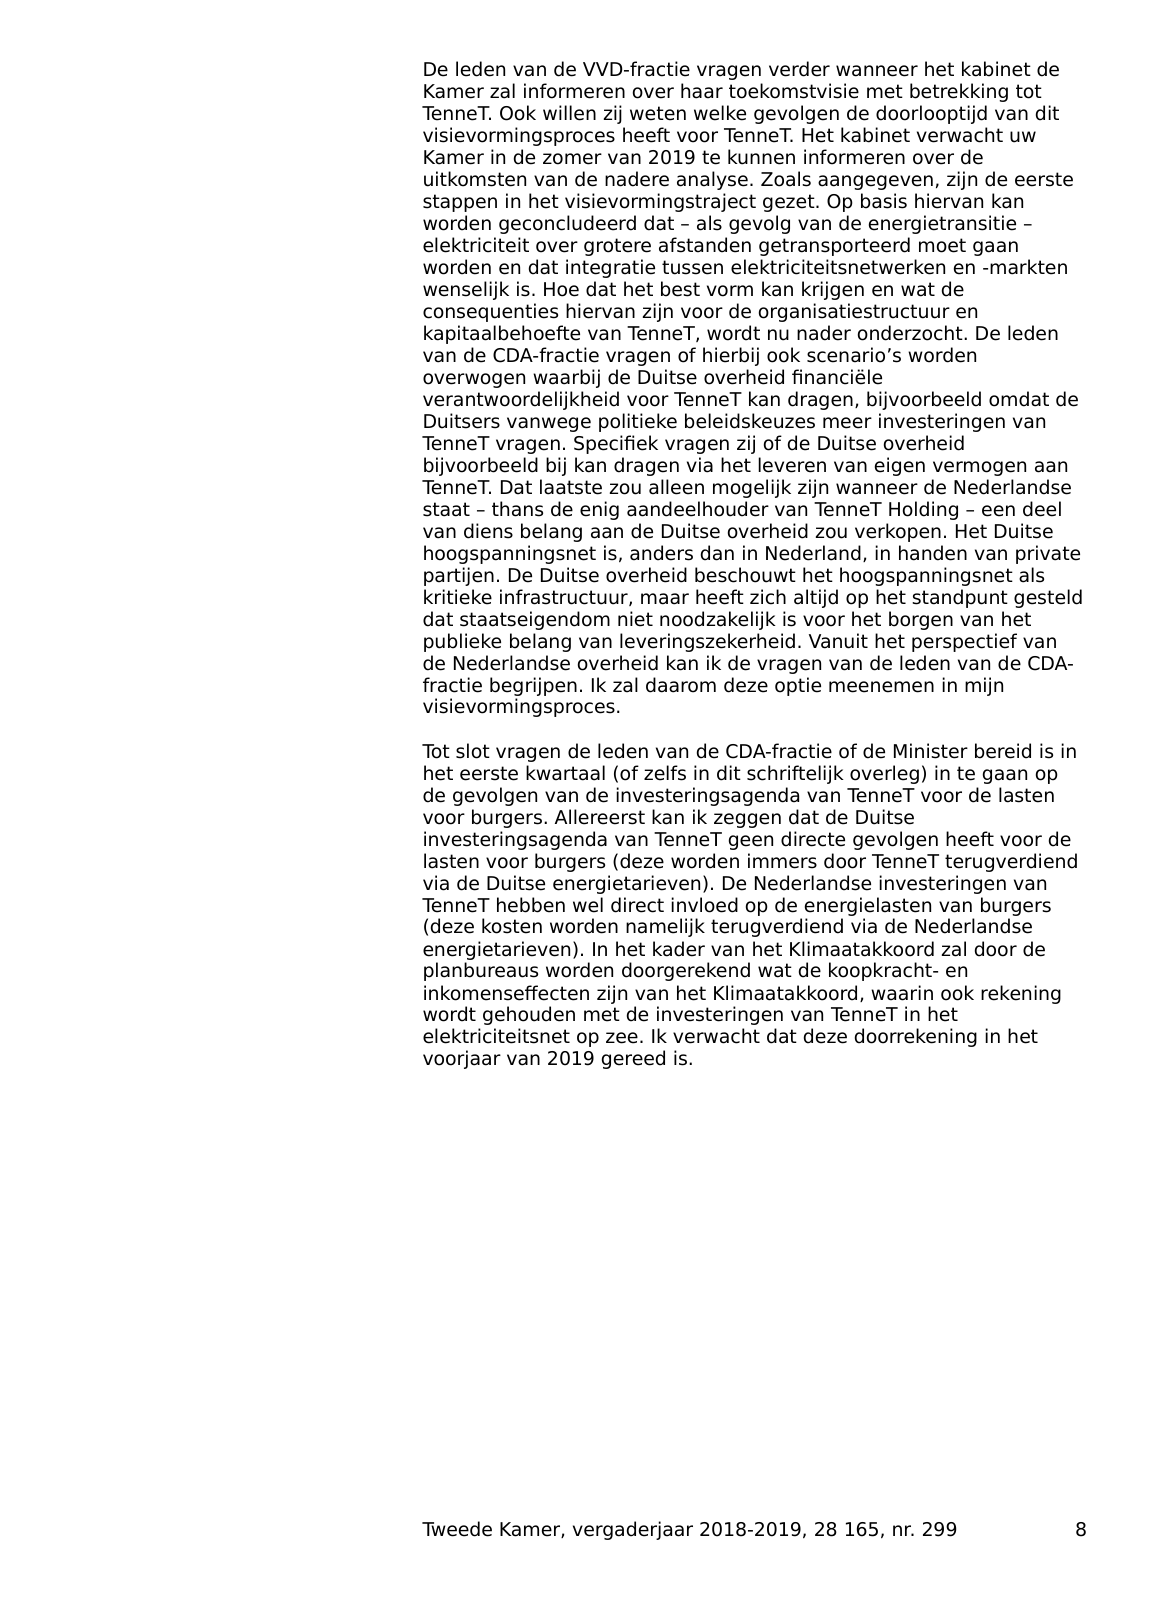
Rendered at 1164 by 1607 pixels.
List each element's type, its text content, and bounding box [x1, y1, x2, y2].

text De leden van de VVD-fractie vragen verder wanneer het kabinet de Kamer zal informeren over haar toekomstvisie met betrekking tot TenneT. Ook willen zij weten welke gevolgen de doorlooptijd van dit visievormingsproces heeft voor TenneT. Het kabinet verwacht uw Kamer in de zomer van 2019 te kunnen informeren over de uitkomsten van de nadere analyse. Zoals aangegeven, zijn de eerste stappen in het visievormingstraject gezet. Op basis hiervan kan worden geconcludeerd dat – als gevolg van de energietransitie – elektriciteit over grotere afstanden getransporteerd moet gaan worden en dat integratie tussen elektriciteitsnetwerken en -markten wenselijk is. Hoe dat het best vorm kan krijgen en wat de consequenties hiervan zijn voor de organisatiestructuur en kapitaalbehoefte van TenneT, wordt nu nader onderzocht. De leden van de CDA-fractie vragen of hierbij ook scenario’s worden overwogen waarbij de Duitse overheid financiële verantwoordelijkheid voor TenneT kan dragen, bijvoorbeeld omdat de Duitsers vanwege politieke beleidskeuzes meer investeringen van TenneT vragen. Specifiek vragen zij of de Duitse overheid bijvoorbeeld bij kan dragen via het leveren van eigen vermogen aan TenneT. Dat laatste zou alleen mogelijk zijn wanneer de Nederlandse staat – thans de enig aandeelhouder van TenneT Holding – een deel van diens belang aan de Duitse overheid zou verkopen. Het Duitse hoogspanningsnet is, anders dan in Nederland, in handen van private partijen. De Duitse overheid beschouwt het hoogspanningsnet als kritieke infrastructuur, maar heeft zich altijd op het standpunt gesteld dat staatseigendom niet noodzakelijk is voor het borgen van het publieke belang van leveringszekerheid. Vanuit het perspectief van de Nederlandse overheid kan ik de vragen van de leden van de CDA-fractie begrijpen. Ik zal daarom deze optie meenemen in mijn visievormingsproces. [422, 59, 1087, 718]
text Tot slot vragen de leden van de CDA-fractie of de Minister bereid is in het eerste kwartaal (of zelfs in dit schriftelijk overleg) in te gaan op de gevolgen van de investeringsagenda van TenneT voor de lasten voor burgers. Allereerst kan ik zeggen dat de Duitse investeringsagenda van TenneT geen directe gevolgen heeft voor de lasten voor burgers (deze worden immers door TenneT terugverdiend via de Duitse energietarieven). De Nederlandse investeringen van TenneT hebben wel direct invloed op de energielasten van burgers (deze kosten worden namelijk terugverdiend via de Nederlandse energietarieven). In het kader van het Klimaatakkoord zal door de planbureaus worden doorgerekend wat de koopkracht- en inkomenseffecten zijn van het Klimaatakkoord, waarin ook rekening wordt gehouden met de investeringen van TenneT in het elektriciteitsnet op zee. Ik verwacht dat deze doorrekening in het voorjaar van 2019 gereed is. [422, 741, 1087, 1070]
